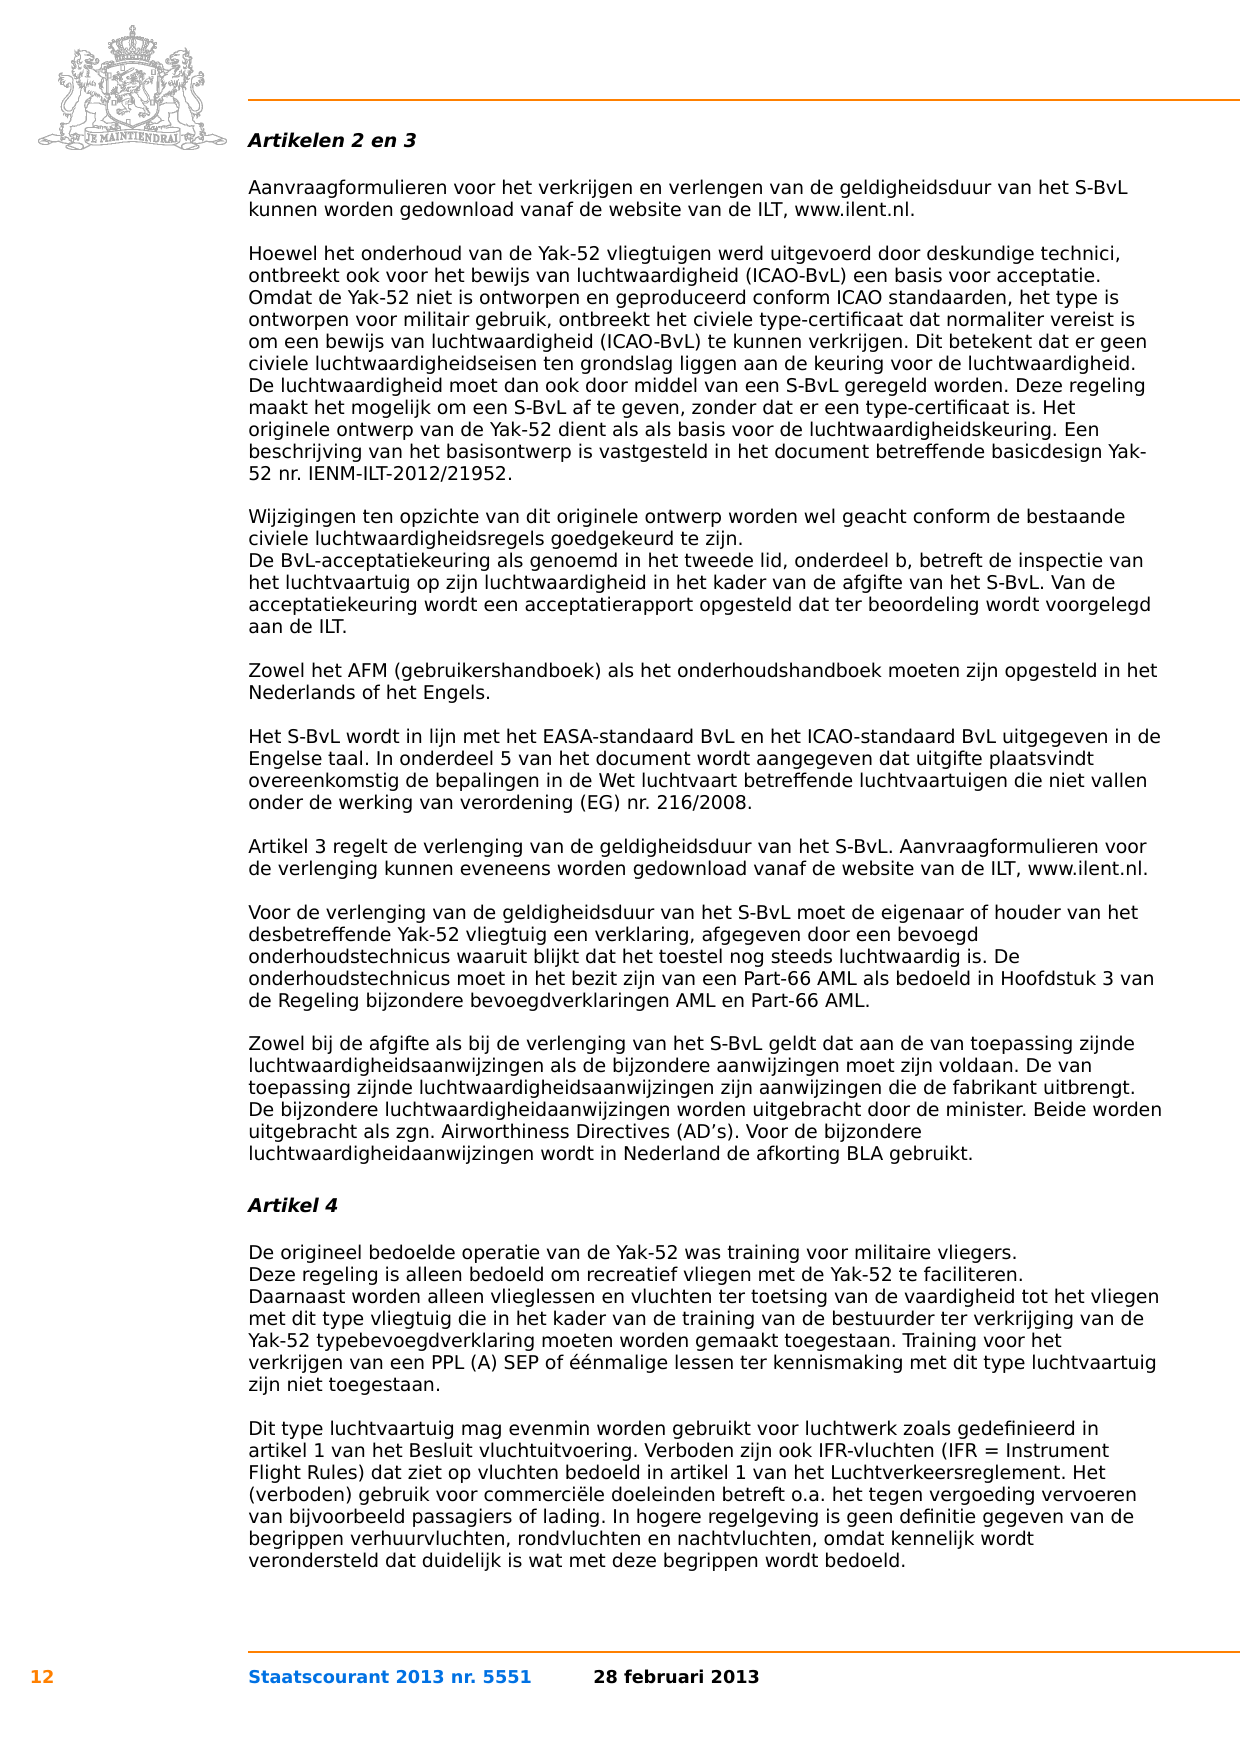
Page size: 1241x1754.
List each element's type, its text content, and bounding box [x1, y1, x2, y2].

text De BvL-acceptatiekeuring als genoemd in het tweede lid, onderdeel b, betreft de inspectie van het luchtvaartuig op zijn luchtwaardigheid in het kader van de afgifte van het S-BvL. Van de acceptatiekeuring wordt een acceptatierapport opgesteld dat ter beoordeling wordt voorgelegd aan de ILT. [248, 550, 1163, 638]
text Deze regeling is alleen bedoeld om recreatief vliegen met de Yak-52 te faciliteren. [248, 1264, 1163, 1286]
text Het S-BvL wordt in lijn met het EASA-standaard BvL en het ICAO-standaard BvL uitgegeven in de Engelse taal. In onderdeel 5 van het document wordt aangegeven dat uitgifte plaatsvindt overeenkomstig de bepalingen in de Wet luchtvaart betreffende luchtvaartuigen die niet vallen onder de werking van verordening (EG) nr. 216/2008. [248, 726, 1163, 814]
text Aanvraagformulieren voor het verkrijgen en verlengen van de geldigheidsduur van het S-BvL kunnen worden gedownload vanaf de website van de ILT, www.ilent.nl. [248, 177, 1163, 221]
text Daarnaast worden alleen vlieglessen en vluchten ter toetsing van de vaardigheid tot het vliegen met dit type vliegtuig die in het kader van de training van de bestuurder ter verkrijging van de Yak-52 typebevoegdverklaring moeten worden gemaakt toegestaan. Training voor het verkrijgen van een PPL (A) SEP of éénmalige lessen ter kennismaking met dit type luchtvaartuig zijn niet toegestaan. [248, 1286, 1163, 1396]
text Wijzigingen ten opzichte van dit originele ontwerp worden wel geacht conform de bestaande civiele luchtwaardigheidsregels goedgekeurd te zijn. [248, 506, 1163, 550]
text De origineel bedoelde operatie van de Yak-52 was training voor militaire vliegers. [248, 1242, 1163, 1264]
picture [38, 25, 227, 150]
text Dit type luchtvaartuig mag evenmin worden gebruikt voor luchtwerk zoals gedefinieerd in artikel 1 van het Besluit vluchtuitvoering. Verboden zijn ook IFR-vluchten (IFR = Instrument Flight Rules) dat ziet op vluchten bedoeld in artikel 1 van het Luchtverkeersreglement. Het (verboden) gebruik voor commerciële doeleinden betreft o.a. het tegen vergoeding vervoeren van bijvoorbeeld passagiers of lading. In hogere regelgeving is geen definitie gegeven van de begrippen verhuurvluchten, rondvluchten en nachtvluchten, omdat kennelijk wordt verondersteld dat duidelijk is wat met deze begrippen wordt bedoeld. [248, 1418, 1163, 1572]
text Zowel bij de afgifte als bij de verlenging van het S-BvL geldt dat aan de van toepassing zijnde luchtwaardigheidsaanwijzingen als de bijzondere aanwijzingen moet zijn voldaan. De van toepassing zijnde luchtwaardigheidsaanwijzingen zijn aanwijzingen die de fabrikant uitbrengt. De bijzondere luchtwaardigheidaanwijzingen worden uitgebracht door de minister. Beide worden uitgebracht als zgn. Airworthiness Directives (AD’s). Voor de bijzondere luchtwaardigheidaanwijzingen wordt in Nederland de afkorting BLA gebruikt. [248, 1033, 1163, 1165]
subtitle Artikelen 2 en 3 [248, 130, 1163, 152]
text Zowel het AFM (gebruikershandboek) als het onderhoudshandboek moeten zijn opgesteld in het Nederlands of het Engels. [248, 660, 1163, 704]
text Voor de verlenging van de geldigheidsduur van het S-BvL moet de eigenaar of houder van het desbetreffende Yak-52 vliegtuig een verklaring, afgegeven door een bevoegd onderhoudstechnicus waaruit blijkt dat het toestel nog steeds luchtwaardig is. De onderhoudstechnicus moet in het bezit zijn van een Part-66 AML als bedoeld in Hoofdstuk 3 van de Regeling bijzondere bevoegdverklaringen AML en Part-66 AML. [248, 902, 1163, 1011]
text Artikel 3 regelt de verlenging van de geldigheidsduur van het S-BvL. Aanvraagformulieren voor de verlenging kunnen eveneens worden gedownload vanaf de website van de ILT, www.ilent.nl. [248, 836, 1163, 880]
subtitle Artikel 4 [248, 1195, 1163, 1217]
text Hoewel het onderhoud van de Yak-52 vliegtuigen werd uitgevoerd door deskundige technici, ontbreekt ook voor het bewijs van luchtwaardigheid (ICAO-BvL) een basis voor acceptatie. Omdat de Yak-52 niet is ontworpen en geproduceerd conform ICAO standaarden, het type is ontworpen voor militair gebruik, ontbreekt het civiele type-certificaat dat normaliter vereist is om een bewijs van luchtwaardigheid (ICAO-BvL) te kunnen verkrijgen. Dit betekent dat er geen civiele luchtwaardigheidseisen ten grondslag liggen aan de keuring voor de luchtwaardigheid. De luchtwaardigheid moet dan ook door middel van een S-BvL geregeld worden. Deze regeling maakt het mogelijk om een S-BvL af te geven, zonder dat er een type-certificaat is. Het originele ontwerp van de Yak-52 dient als als basis voor de luchtwaardigheidskeuring. Een beschrijving van het basisontwerp is vastgesteld in het document betreffende basicdesign Yak-52 nr. IENM-ILT-2012/21952. [248, 243, 1163, 484]
